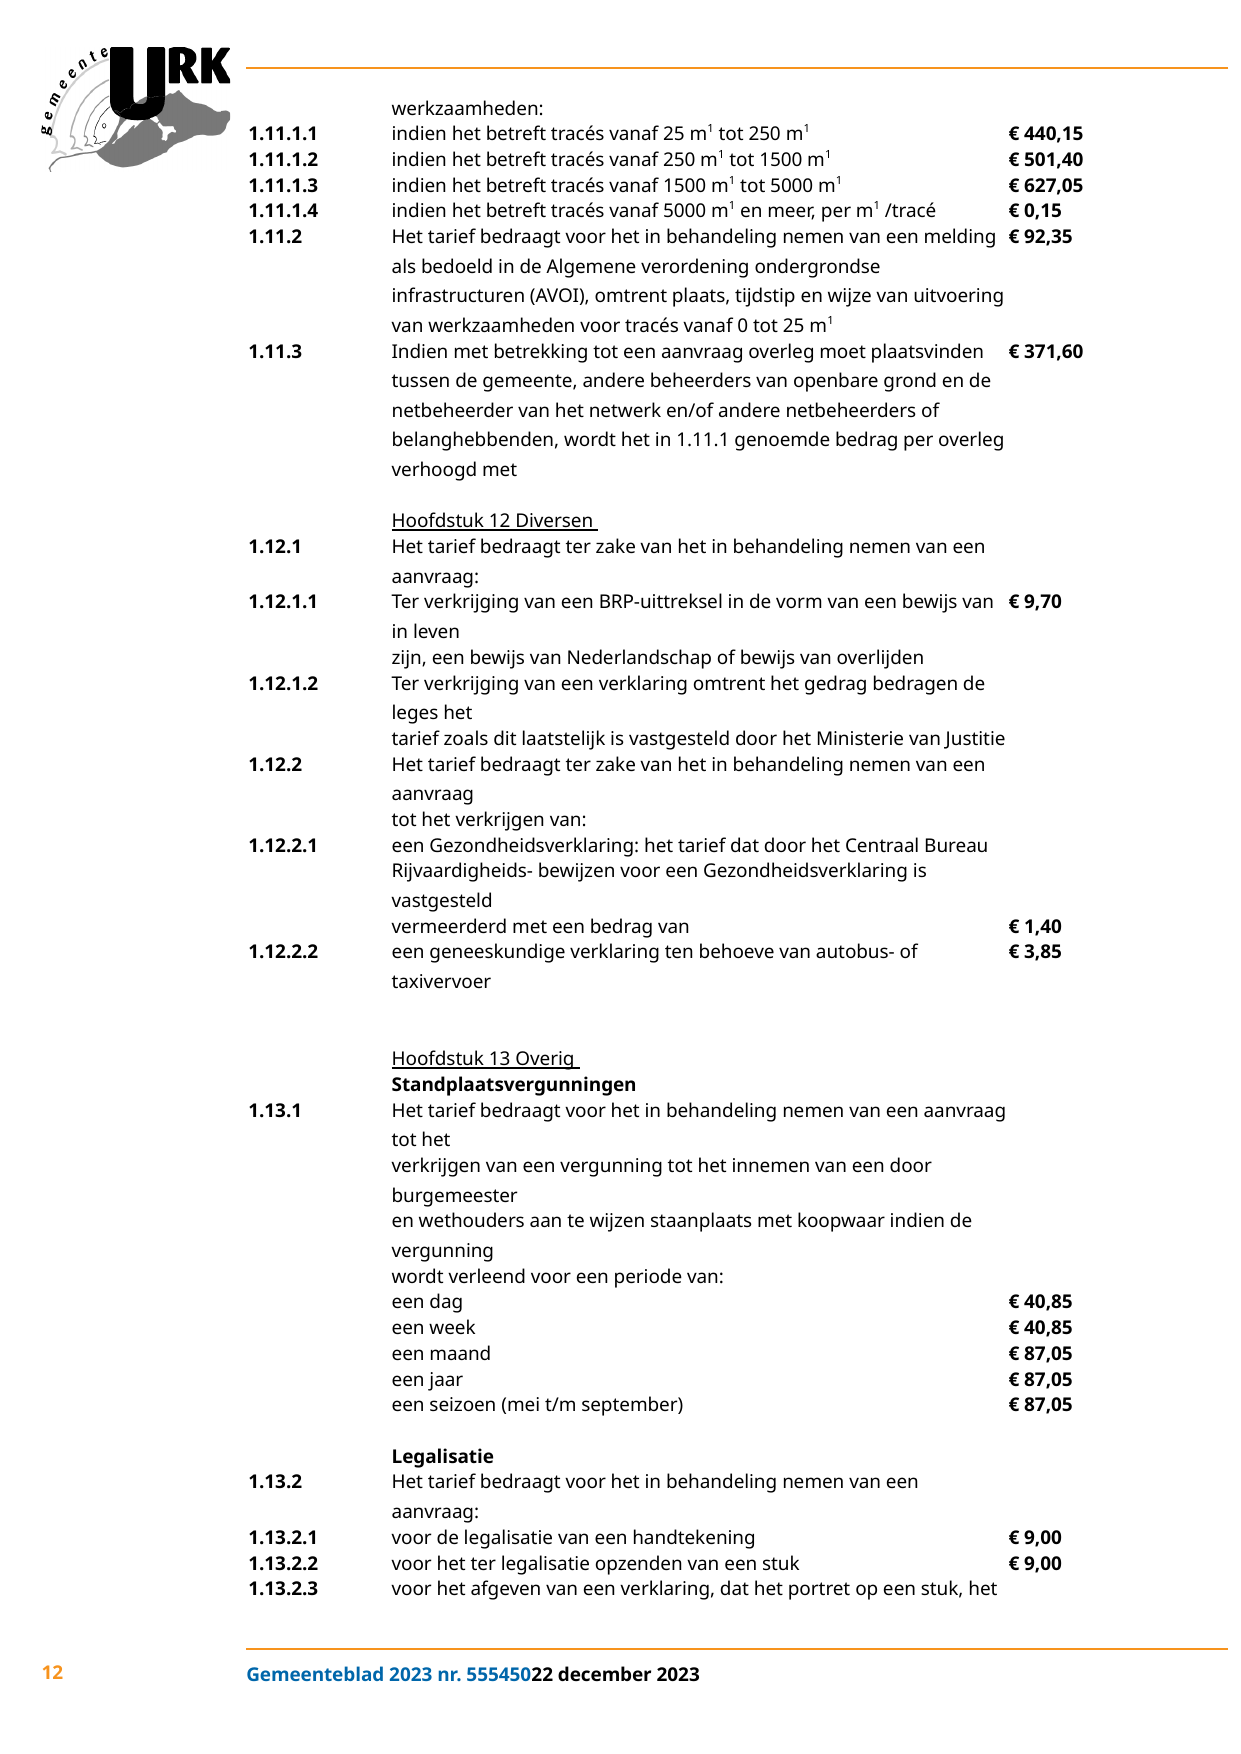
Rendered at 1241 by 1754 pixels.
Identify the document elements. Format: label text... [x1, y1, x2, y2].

table_cell 1.13.2.1 [248, 1524, 391, 1550]
table_cell [1008, 725, 1152, 751]
table_cell [248, 1443, 391, 1469]
table_cell voor de legalisatie van een handtekening [391, 1524, 1008, 1550]
table_cell € 3,85 [1008, 939, 1152, 994]
table_cell indien het betreft tracés vanaf 5000 m1 en meer, per m1 /tracé [391, 198, 1008, 223]
table_cell Hoofdstuk 12 Diversen [391, 508, 1008, 533]
table_cell [391, 994, 1008, 1020]
table_cell [248, 1314, 391, 1340]
table_cell [391, 1417, 1008, 1443]
table_cell Hoofdstuk 13 Overig [391, 1045, 1008, 1071]
table_cell 1.11.1.3 [248, 172, 391, 198]
table_cell verkrijgen van een vergunning tot het innemen van een door burgemeester [391, 1152, 1008, 1207]
table_cell [248, 725, 391, 751]
table_cell € 0,15 [1008, 198, 1152, 223]
table_cell en wethouders aan te wijzen staanplaats met koopwaar indien de vergunning [391, 1208, 1008, 1263]
table_cell [248, 806, 391, 832]
table_cell [1008, 1417, 1152, 1443]
table_cell 1.11.1.1 [248, 121, 391, 146]
table_cell Het tarief bedraagt voor het in behandeling nemen van een melding als bedoeld in de Algemene verordening ondergrondse infrastructuren (AVOI), omtrent plaats, tijdstip en wijze van uitvoering van werkzaamheden voor tracés vanaf 0 tot 25 m1 [391, 224, 1008, 338]
table_cell 1.11.1.4 [248, 198, 391, 223]
table_cell [1008, 1020, 1152, 1045]
table_cell € 9,00 [1008, 1550, 1152, 1575]
picture [41, 47, 231, 172]
table_cell een Gezondheidsverklaring: het tarief dat door het Centraal Bureau [391, 832, 1008, 858]
table_cell een week [391, 1314, 1008, 1340]
table_cell een dag [391, 1289, 1008, 1314]
table_cell [1008, 644, 1152, 670]
table_cell [248, 1020, 391, 1045]
table_cell vermeerderd met een bedrag van [391, 913, 1008, 939]
table_cell [1008, 95, 1152, 121]
table_cell tarief zoals dit laatstelijk is vastgesteld door het Ministerie van Justitie [391, 725, 1008, 751]
table_cell [1008, 670, 1152, 725]
table_cell [248, 1417, 391, 1443]
table_cell € 501,40 [1008, 146, 1152, 172]
table_cell € 627,05 [1008, 172, 1152, 198]
table_cell [248, 1263, 391, 1288]
table_cell € 40,85 [1008, 1314, 1152, 1340]
table_cell [1008, 1152, 1152, 1207]
table_cell 1.12.2.1 [248, 832, 391, 858]
table_cell € 1,40 [1008, 913, 1152, 939]
table_cell 1.12.1.1 [248, 589, 391, 644]
table_cell zijn, een bewijs van Nederlandschap of bewijs van overlijden [391, 644, 1008, 670]
table_cell indien het betreft tracés vanaf 250 m1 tot 1500 m1 [391, 146, 1008, 172]
table_cell [248, 1152, 391, 1207]
table_cell [248, 95, 391, 121]
table_cell 1.12.2 [248, 751, 391, 806]
table_cell [1008, 806, 1152, 832]
table_cell [1008, 832, 1152, 858]
table_cell € 87,05 [1008, 1340, 1152, 1366]
table_cell 1.13.2 [248, 1469, 391, 1524]
table_cell tot het verkrijgen van: [391, 806, 1008, 832]
table_cell [248, 1366, 391, 1391]
table_cell een jaar [391, 1366, 1008, 1391]
table_cell € 87,05 [1008, 1366, 1152, 1391]
table_cell indien het betreft tracés vanaf 1500 m1 tot 5000 m1 [391, 172, 1008, 198]
table_cell 1.11.1.2 [248, 146, 391, 172]
table_cell [248, 1045, 391, 1071]
table_cell [248, 482, 391, 508]
table_cell [248, 1391, 391, 1417]
table_cell € 440,15 [1008, 121, 1152, 146]
table_cell Ter verkrijging van een verklaring omtrent het gedrag bedragen de leges het [391, 670, 1008, 725]
table_cell € 9,00 [1008, 1524, 1152, 1550]
table_cell € 87,05 [1008, 1391, 1152, 1417]
table_cell [1008, 482, 1152, 508]
table_cell Standplaatsvergunningen [391, 1071, 1008, 1097]
table_cell 1.11.3 [248, 338, 391, 482]
table_cell Ter verkrijging van een BRP-uittreksel in de vorm van een bewijs van in leven [391, 589, 1008, 644]
table_cell [248, 913, 391, 939]
table_cell [1008, 1097, 1152, 1152]
table_cell een seizoen (mei t/m september) [391, 1391, 1008, 1417]
table_cell [248, 858, 391, 913]
table_cell € 40,85 [1008, 1289, 1152, 1314]
table_cell [391, 482, 1008, 508]
table_cell [248, 508, 391, 533]
table_cell 1.13.2.3 [248, 1575, 391, 1601]
table_cell Indien met betrekking tot een aanvraag overleg moet plaatsvinden tussen de gemeente, andere beheerders van openbare grond en de netbeheerder van het netwerk en/of andere netbeheerders of belanghebbenden, wordt het in 1.11.1 genoemde bedrag per overleg verhoogd met [391, 338, 1008, 482]
table_cell 1.12.2.2 [248, 939, 391, 994]
table_cell Het tarief bedraagt ter zake van het in behandeling nemen van een aanvraag [391, 751, 1008, 806]
table_cell een geneeskundige verklaring ten behoeve van autobus- of taxivervoer [391, 939, 1008, 994]
table_cell [248, 1340, 391, 1366]
table_cell 1.12.1.2 [248, 670, 391, 725]
table_cell € 9,70 [1008, 589, 1152, 644]
table_cell [1008, 1575, 1152, 1601]
table_cell wordt verleend voor een periode van: [391, 1263, 1008, 1288]
table_cell indien het betreft tracés vanaf 25 m1 tot 250 m1 [391, 121, 1008, 146]
table_cell voor het ter legalisatie opzenden van een stuk [391, 1550, 1008, 1575]
table_cell [1008, 858, 1152, 913]
table_cell werkzaamheden: [391, 95, 1008, 121]
table_cell € 371,60 [1008, 338, 1152, 482]
table_cell Rijvaardigheids- bewijzen voor een Gezondheidsverklaring is vastgesteld [391, 858, 1008, 913]
table_cell 1.13.2.2 [248, 1550, 391, 1575]
table_cell 1.12.1 [248, 534, 391, 589]
table_cell [1008, 1469, 1152, 1524]
table_cell [1008, 994, 1152, 1020]
table_cell [1008, 1263, 1152, 1288]
table_cell Het tarief bedraagt voor het in behandeling nemen van een aanvraag: [391, 1469, 1008, 1524]
table_cell voor het afgeven van een verklaring, dat het portret op een stuk, het [391, 1575, 1008, 1601]
table_cell een maand [391, 1340, 1008, 1366]
table_cell [1008, 1045, 1152, 1071]
table_cell Het tarief bedraagt voor het in behandeling nemen van een aanvraag tot het [391, 1097, 1008, 1152]
table_cell [1008, 1208, 1152, 1263]
table_cell [248, 1071, 391, 1097]
table_cell 1.13.1 [248, 1097, 391, 1152]
table_cell Het tarief bedraagt ter zake van het in behandeling nemen van een aanvraag: [391, 534, 1008, 589]
table_cell [1008, 1443, 1152, 1469]
table_cell [248, 1208, 391, 1263]
table_cell € 92,35 [1008, 224, 1152, 338]
table_cell [1008, 508, 1152, 533]
table_cell Legalisatie [391, 1443, 1008, 1469]
table_cell [248, 644, 391, 670]
table_cell [1008, 751, 1152, 806]
table_cell [1008, 1071, 1152, 1097]
table_cell [248, 1289, 391, 1314]
table_cell [391, 1020, 1008, 1045]
table_cell 1.11.2 [248, 224, 391, 338]
table_cell [1008, 534, 1152, 589]
table_cell [248, 994, 391, 1020]
